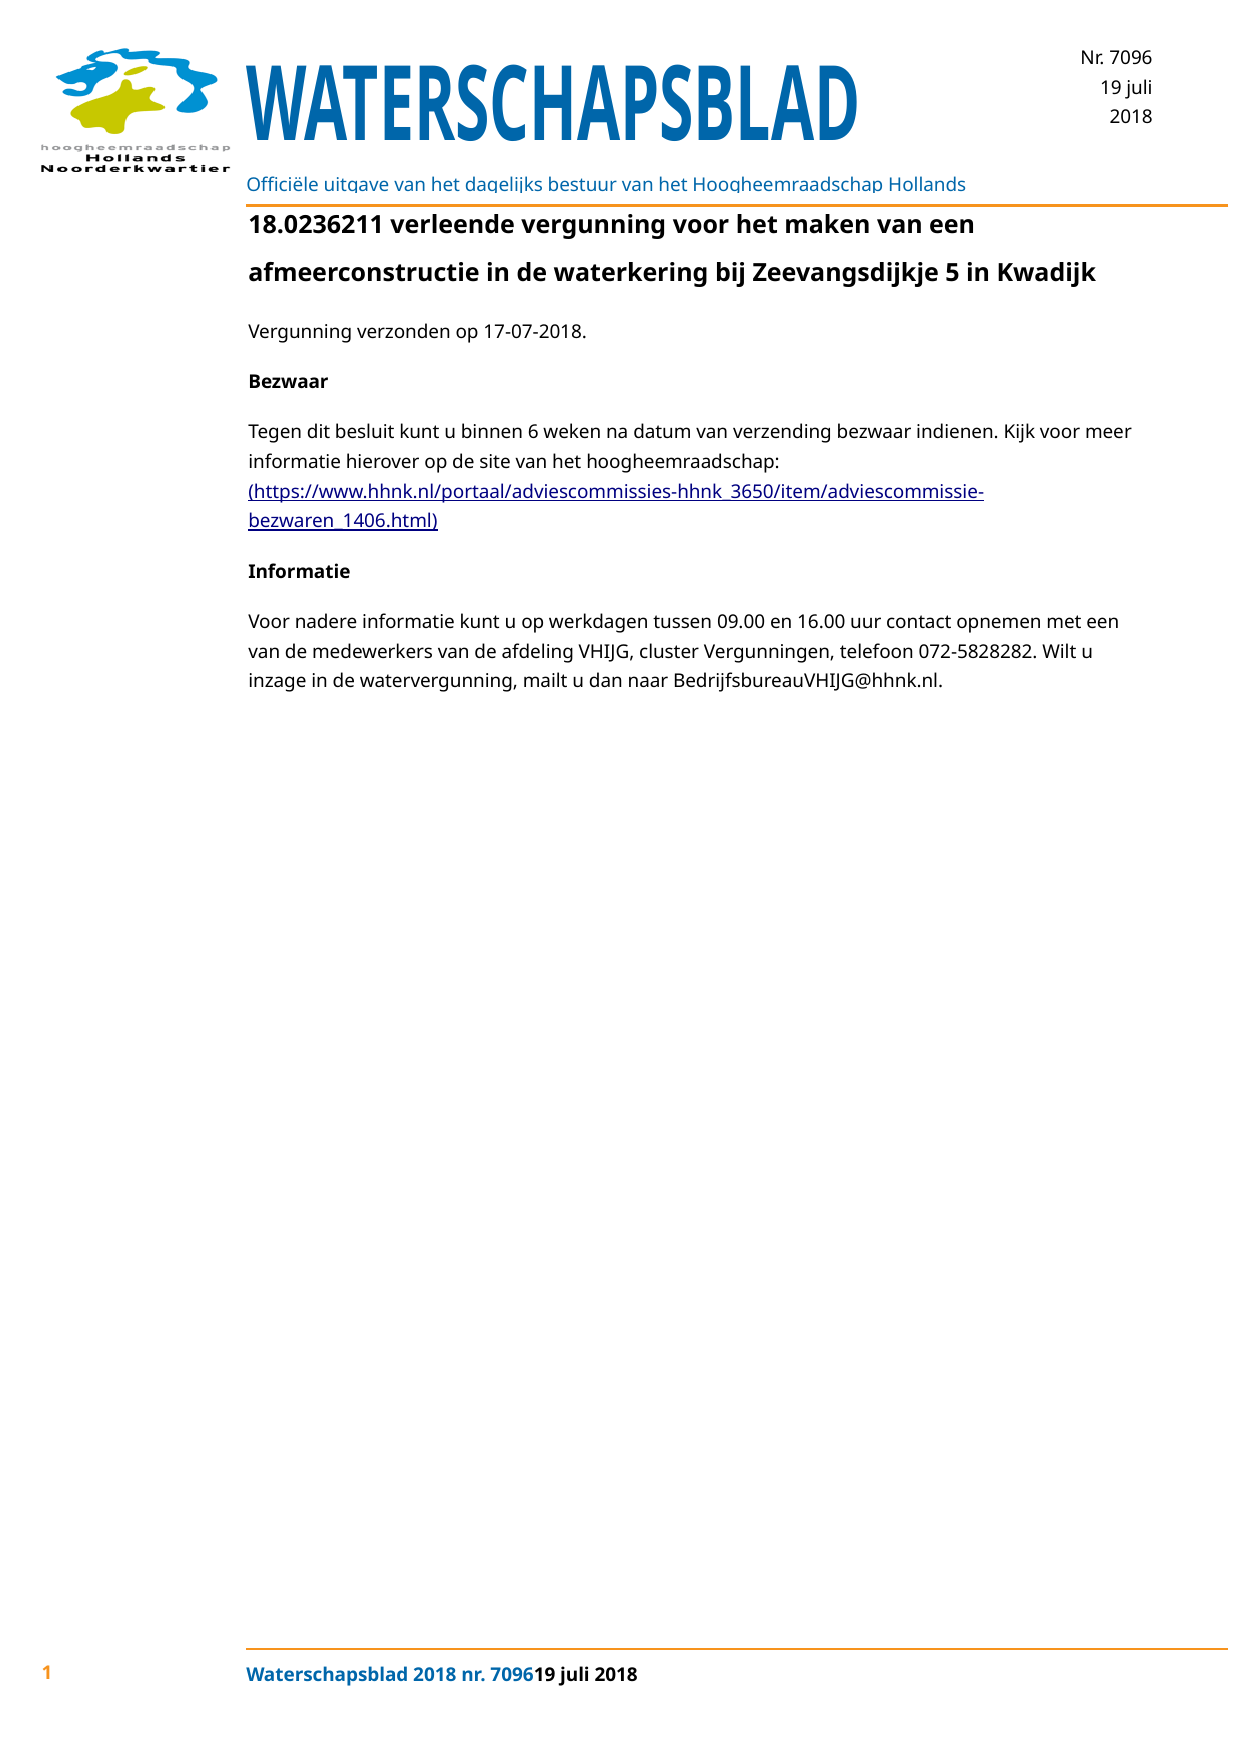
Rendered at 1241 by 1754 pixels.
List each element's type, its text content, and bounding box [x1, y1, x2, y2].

text Voor nadere informatie kunt u op werkdagen tussen 09.00 en 16.00 uur contact opnemen met een van de medewerkers van de afdeling VHIJG, cluster Vergunningen, telefoon 072-5828282. Wilt u inzage in de watervergunning, mailt u dan naar BedrijfsbureauVHIJG@hhnk.nl. [248, 608, 1152, 693]
text Informatie [248, 558, 1152, 584]
text Bezwaar [248, 368, 1152, 394]
text 18.0236211 verleende vergunning voor het maken van een afmeerconstructie in de waterkering bij Zeevangsdijkje 5 in Kwadijk [248, 207, 1152, 288]
text Tegen dit besluit kunt u binnen 6 weken na datum van verzending bezwaar indienen. Kijk voor meer informatie hierover op de site van het hoogheemraadschap: (https://www.hhnk.nl/portaal/adviescommissies-hhnk_3650/item/adviescommissie-bezwaren_1406.html) [248, 419, 1152, 533]
picture [41, 47, 231, 172]
text Vergunning verzonden op 17-07-2018. [248, 318, 1152, 344]
